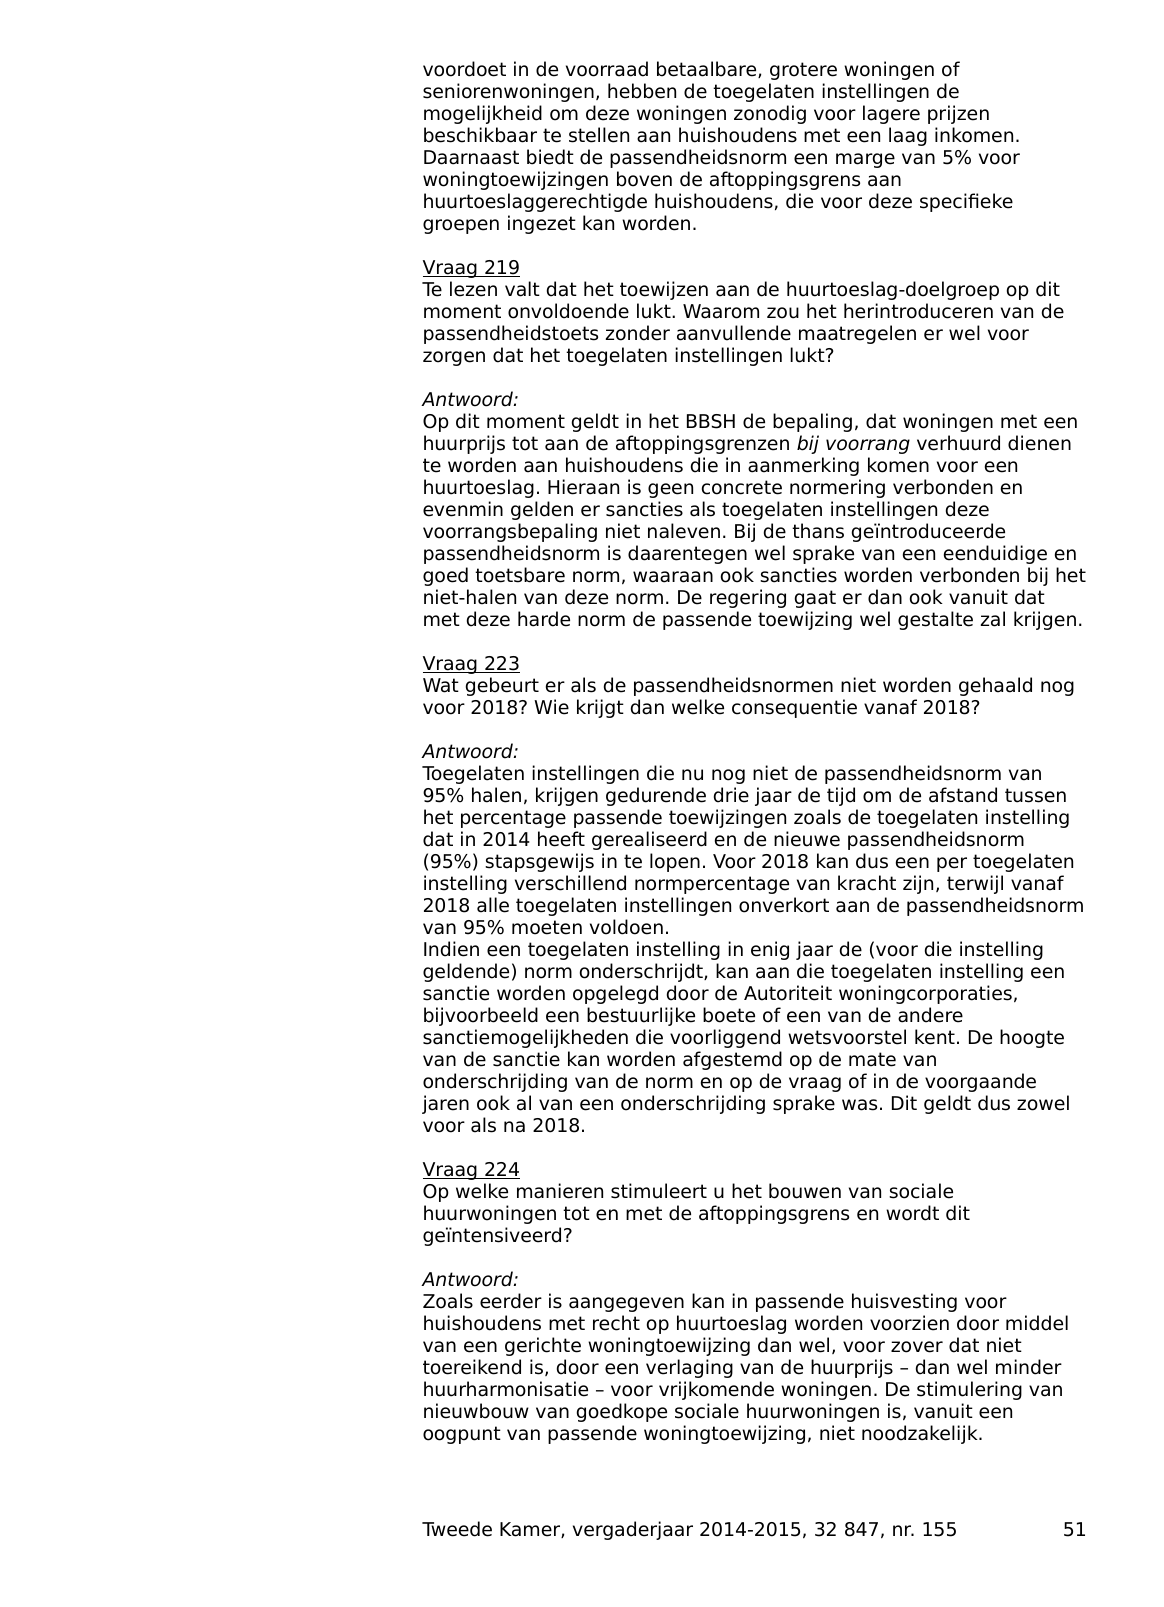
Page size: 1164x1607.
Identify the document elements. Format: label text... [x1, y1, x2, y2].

text Op welke manieren stimuleert u het bouwen van sociale huurwoningen tot en met de aftoppingsgrens en wordt dit geïntensiveerd? [422, 1181, 1087, 1247]
text Wat gebeurt er als de passendheidsnormen niet worden gehaald nog voor 2018? Wie krijgt dan welke consequentie vanaf 2018? [422, 675, 1087, 719]
text Vraag 224 [422, 1159, 1087, 1181]
text Antwoord: [422, 1269, 1087, 1291]
text Indien een toegelaten instelling in enig jaar de (voor die instelling geldende) norm onderschrijdt, kan aan die toegelaten instelling een sanctie worden opgelegd door de Autoriteit woningcorporaties, bijvoorbeeld een bestuurlijke boete of een van de andere sanctiemogelijkheden die voorliggend wetsvoorstel kent. De hoogte van de sanctie kan worden afgestemd op de mate van onderschrijding van de norm en op de vraag of in de voorgaande jaren ook al van een onderschrijding sprake was. Dit geldt dus zowel voor als na 2018. [422, 939, 1087, 1137]
text Vraag 219 [422, 257, 1087, 279]
text Op dit moment geldt in het BBSH de bepaling, dat woningen met een huurprijs tot aan de aftoppingsgrenzen bij voorrang verhuurd dienen te worden aan huishoudens die in aanmerking komen voor een huurtoeslag. Hieraan is geen concrete normering verbonden en evenmin gelden er sancties als toegelaten instellingen deze voorrangsbepaling niet naleven. Bij de thans geïntroduceerde passendheidsnorm is daarentegen wel sprake van een eenduidige en goed toetsbare norm, waaraan ook sancties worden verbonden bij het niet-halen van deze norm. De regering gaat er dan ook vanuit dat met deze harde norm de passende toewijzing wel gestalte zal krijgen. [422, 411, 1087, 631]
text voordoet in de voorraad betaalbare, grotere woningen of seniorenwoningen, hebben de toegelaten instellingen de mogelijkheid om deze woningen zonodig voor lagere prijzen beschikbaar te stellen aan huishoudens met een laag inkomen. Daarnaast biedt de passendheidsnorm een marge van 5% voor woningtoewijzingen boven de aftoppingsgrens aan huurtoeslaggerechtigde huishoudens, die voor deze specifieke groepen ingezet kan worden. [422, 59, 1087, 235]
text Vraag 223 [422, 653, 1087, 675]
text Zoals eerder is aangegeven kan in passende huisvesting voor huishoudens met recht op huurtoeslag worden voorzien door middel van een gerichte woningtoewijzing dan wel, voor zover dat niet toereikend is, door een verlaging van de huurprijs – dan wel minder huurharmonisatie – voor vrijkomende woningen. De stimulering van nieuwbouw van goedkope sociale huurwoningen is, vanuit een oogpunt van passende woningtoewijzing, niet noodzakelijk. [422, 1291, 1087, 1445]
text Toegelaten instellingen die nu nog niet de passendheidsnorm van 95% halen, krijgen gedurende drie jaar de tijd om de afstand tussen het percentage passende toewijzingen zoals de toegelaten instelling dat in 2014 heeft gerealiseerd en de nieuwe passendheidsnorm (95%) stapsgewijs in te lopen. Voor 2018 kan dus een per toegelaten instelling verschillend normpercentage van kracht zijn, terwijl vanaf 2018 alle toegelaten instellingen onverkort aan de passendheidsnorm van 95% moeten voldoen. [422, 763, 1087, 939]
text Antwoord: [422, 389, 1087, 411]
text Antwoord: [422, 741, 1087, 763]
text Te lezen valt dat het toewijzen aan de huurtoeslag-doelgroep op dit moment onvoldoende lukt. Waarom zou het herintroduceren van de passendheidstoets zonder aanvullende maatregelen er wel voor zorgen dat het toegelaten instellingen lukt? [422, 279, 1087, 367]
